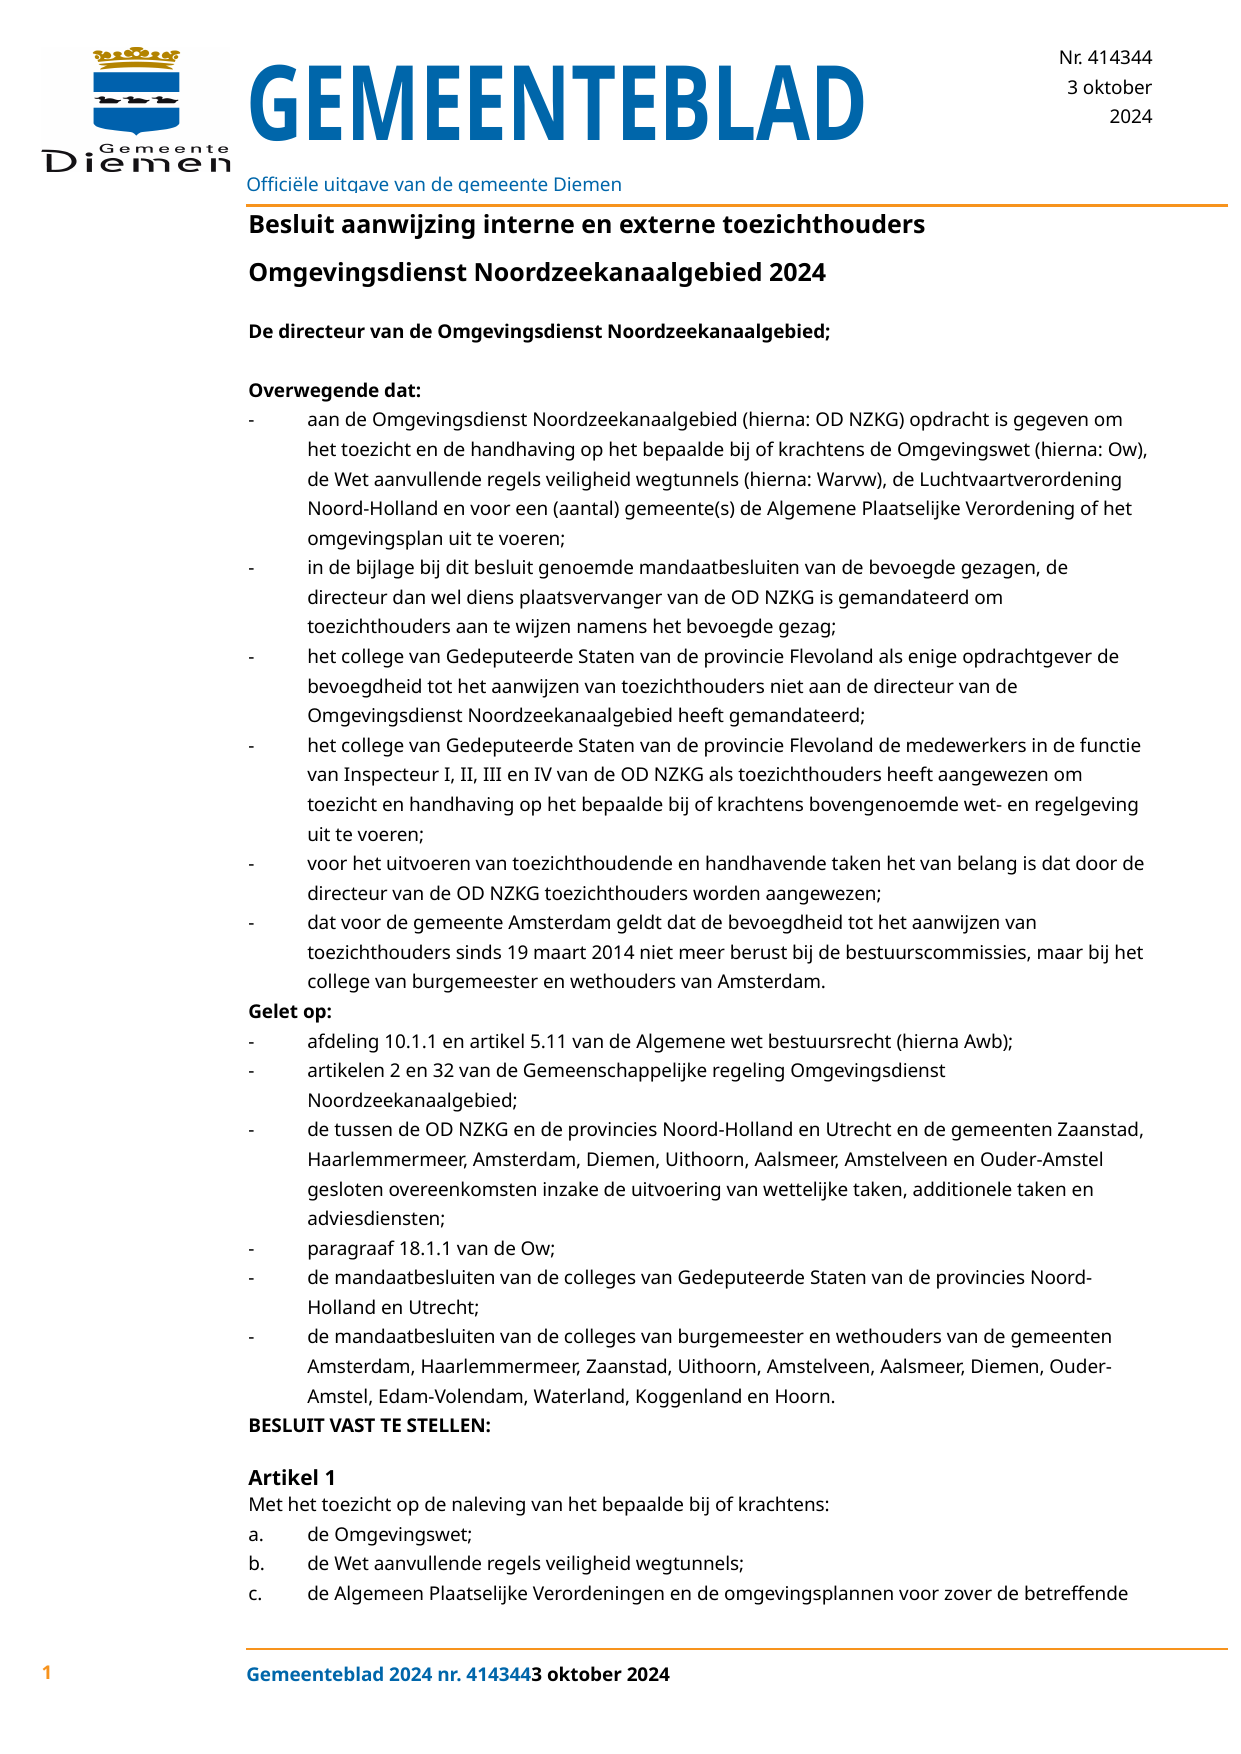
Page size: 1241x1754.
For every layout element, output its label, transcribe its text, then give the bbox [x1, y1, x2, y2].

list het college van Gedeputeerde Staten van de provincie Flevoland als enige opdrachtgever de bevoegdheid tot het aanwijzen van toezichthouders niet aan de directeur van de Omgevingsdienst Noordzeekanaalgebied heeft gemandateerd; [248, 643, 1152, 728]
list aan de Omgevingsdienst Noordzeekanaalgebied (hierna: OD NZKG) opdracht is gegeven om het toezicht en de handhaving op het bepaalde bij of krachtens de Omgevingswet (hierna: Ow), de Wet aanvullende regels veiligheid wegtunnels (hierna: Warvw), de Luchtvaartverordening Noord-Holland en voor een (aantal) gemeente(s) de Algemene Plaatselijke Verordening of het omgevingsplan uit te voeren; [248, 407, 1152, 551]
list de tussen de OD NZKG en de provincies Noord-Holland en Utrecht en de gemeenten Zaanstad, Haarlemmermeer, Amsterdam, Diemen, Uithoorn, Aalsmeer, Amstelveen en Ouder-Amstel gesloten overeenkomsten inzake de uitvoering van wettelijke taken, additionele taken en adviesdiensten; [248, 1117, 1152, 1231]
list voor het uitvoeren van toezichthoudende en handhavende taken het van belang is dat door de directeur van de OD NZKG toezichthouders worden aangewezen; [248, 850, 1152, 906]
list de Algemeen Plaatselijke Verordeningen en de omgevingsplannen voor zover de betreffende [248, 1580, 1152, 1606]
list afdeling 10.1.1 en artikel 5.11 van de Algemene wet bestuursrecht (hierna Awb); [248, 1028, 1152, 1054]
list in de bijlage bij dit besluit genoemde mandaatbesluiten van de bevoegde gezagen, de directeur dan wel diens plaatsvervanger van de OD NZKG is gemandateerd om toezichthouders aan te wijzen namens het bevoegde gezag; [248, 554, 1152, 639]
text Met het toezicht op de naleving van het bepaalde bij of krachtens: [248, 1491, 1152, 1517]
text Gelet op: [248, 998, 1152, 1024]
list artikelen 2 en 32 van de Gemeenschappelijke regeling Omgevingsdienst Noordzeekanaalgebied; [248, 1057, 1152, 1113]
text Overwegende dat: [248, 377, 1152, 403]
list de Wet aanvullende regels veiligheid wegtunnels; [248, 1551, 1152, 1576]
list de mandaatbesluiten van de colleges van Gedeputeerde Staten van de provincies Noord-Holland en Utrecht; [248, 1264, 1152, 1320]
text De directeur van de Omgevingsdienst Noordzeekanaalgebied; [248, 318, 1152, 344]
list paragraaf 18.1.1 van de Ow; [248, 1235, 1152, 1261]
picture [41, 47, 231, 172]
list het college van Gedeputeerde Staten van de provincie Flevoland de medewerkers in de functie van Inspecteur I, II, III en IV van de OD NZKG als toezichthouders heeft aangewezen om toezicht en handhaving op het bepaalde bij of krachtens bovengenoemde wet- en regelgeving uit te voeren; [248, 732, 1152, 847]
text Besluit aanwijzing interne en externe toezichthouders Omgevingsdienst Noordzeekanaalgebied 2024 [248, 207, 1152, 288]
text BESLUIT VAST TE STELLEN: [248, 1412, 1152, 1438]
list de Omgevingswet; [248, 1521, 1152, 1547]
list de mandaatbesluiten van de colleges van burgemeester en wethouders van de gemeenten Amsterdam, Haarlemmermeer, Zaanstad, Uithoorn, Amstelveen, Aalsmeer, Diemen, Ouder-Amstel, Edam-Volendam, Waterland, Koggenland en Hoorn. [248, 1324, 1152, 1409]
list dat voor de gemeente Amsterdam geldt dat de bevoegdheid tot het aanwijzen van toezichthouders sinds 19 maart 2014 niet meer berust bij de bestuurscommissies, maar bij het college van burgemeester en wethouders van Amsterdam. [248, 909, 1152, 994]
text Artikel 1 [248, 1463, 1152, 1491]
